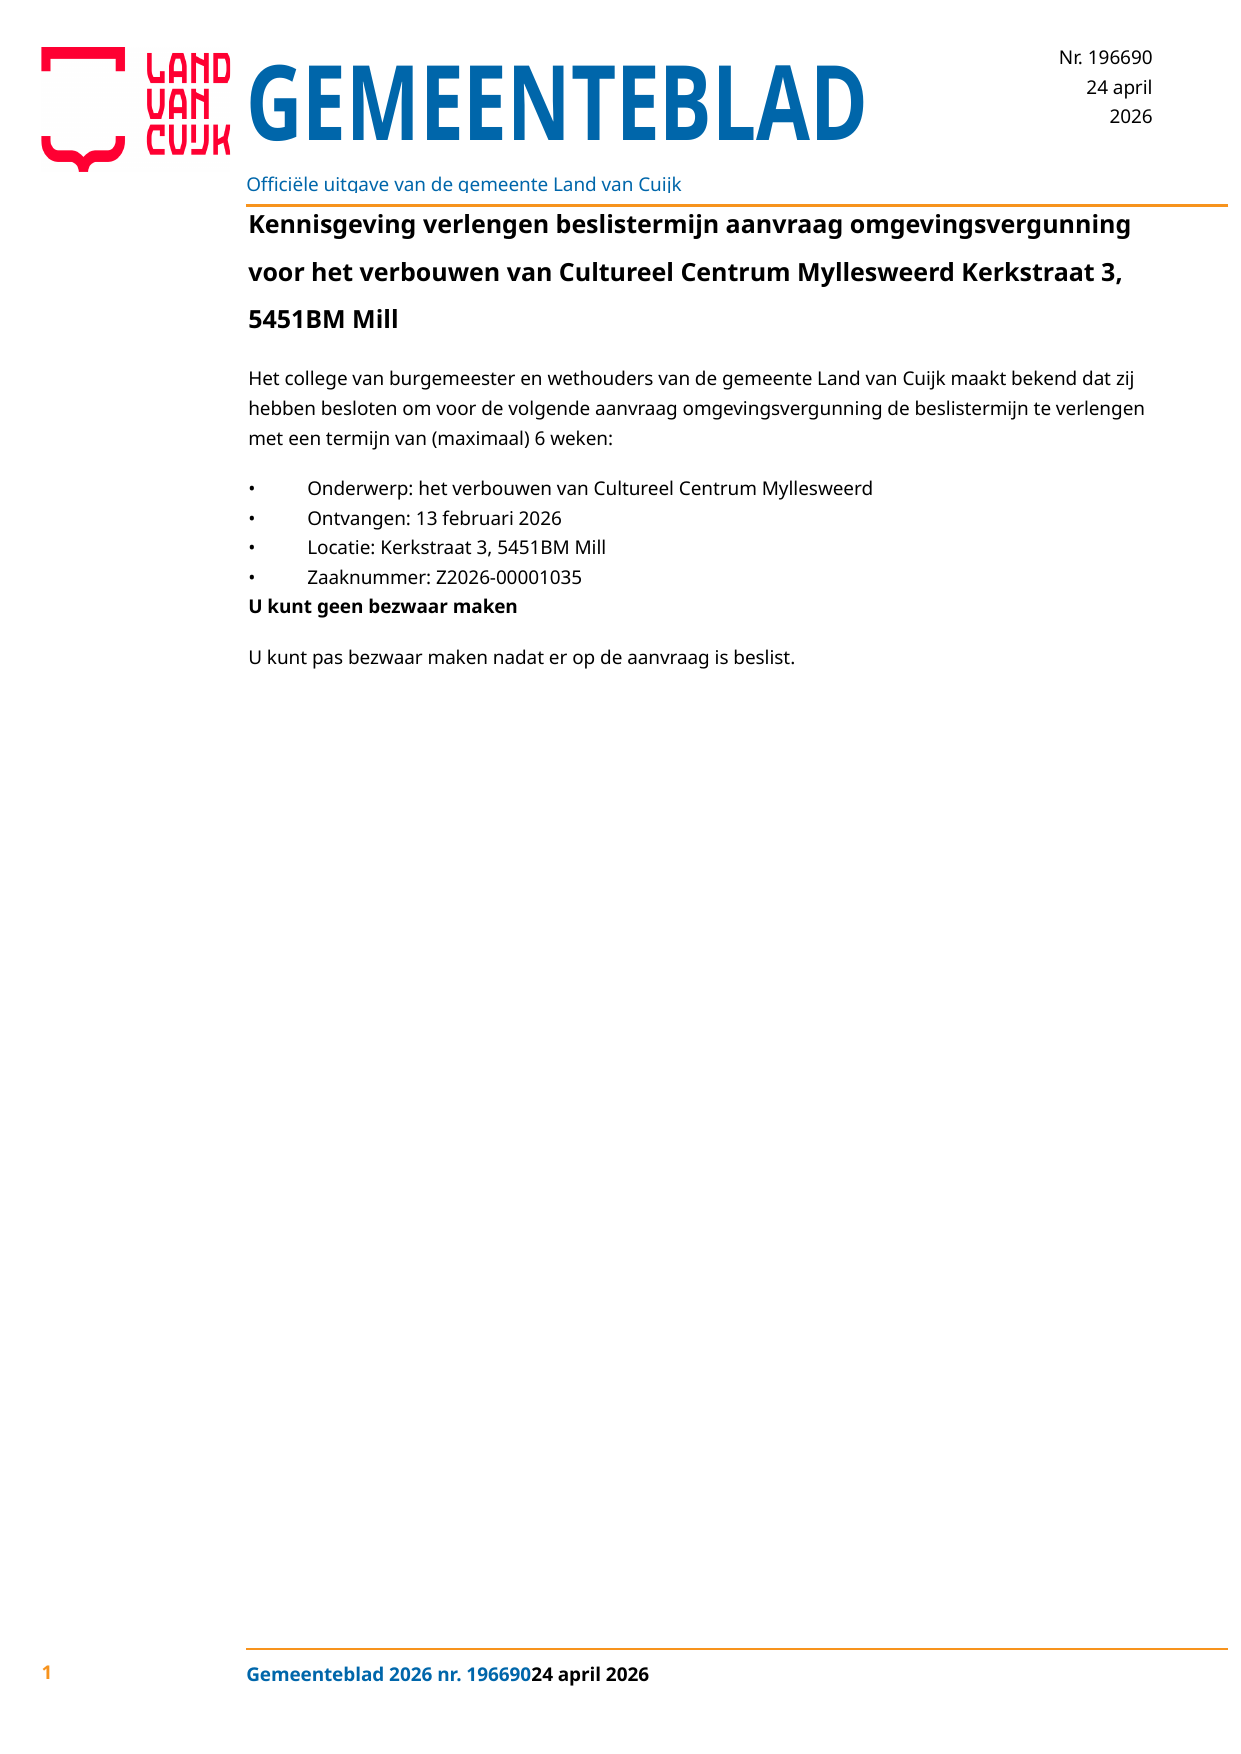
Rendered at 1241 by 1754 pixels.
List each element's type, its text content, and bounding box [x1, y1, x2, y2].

list Ontvangen: 13 februari 2026 [248, 505, 1152, 530]
picture [41, 47, 231, 172]
list Zaaknummer: Z2026-00001035 [248, 564, 1152, 589]
text Het college van burgemeester en wethouders van de gemeente Land van Cuijk maakt bekend dat zij hebben besloten om voor de volgende aanvraag omgevingsvergunning de beslistermijn te verlengen met een termijn van (maximaal) 6 weken: [248, 366, 1152, 450]
text U kunt pas bezwaar maken nadat er op de aanvraag is beslist. [248, 644, 1152, 669]
list Locatie: Kerkstraat 3, 5451BM Mill [248, 534, 1152, 560]
list Onderwerp: het verbouwen van Cultureel Centrum Myllesweerd [248, 475, 1152, 501]
text Kennisgeving verlengen beslistermijn aanvraag omgevingsvergunning voor het verbouwen van Cultureel Centrum Myllesweerd Kerkstraat 3, 5451BM Mill [248, 207, 1152, 336]
text U kunt geen bezwaar maken [248, 593, 1152, 619]
